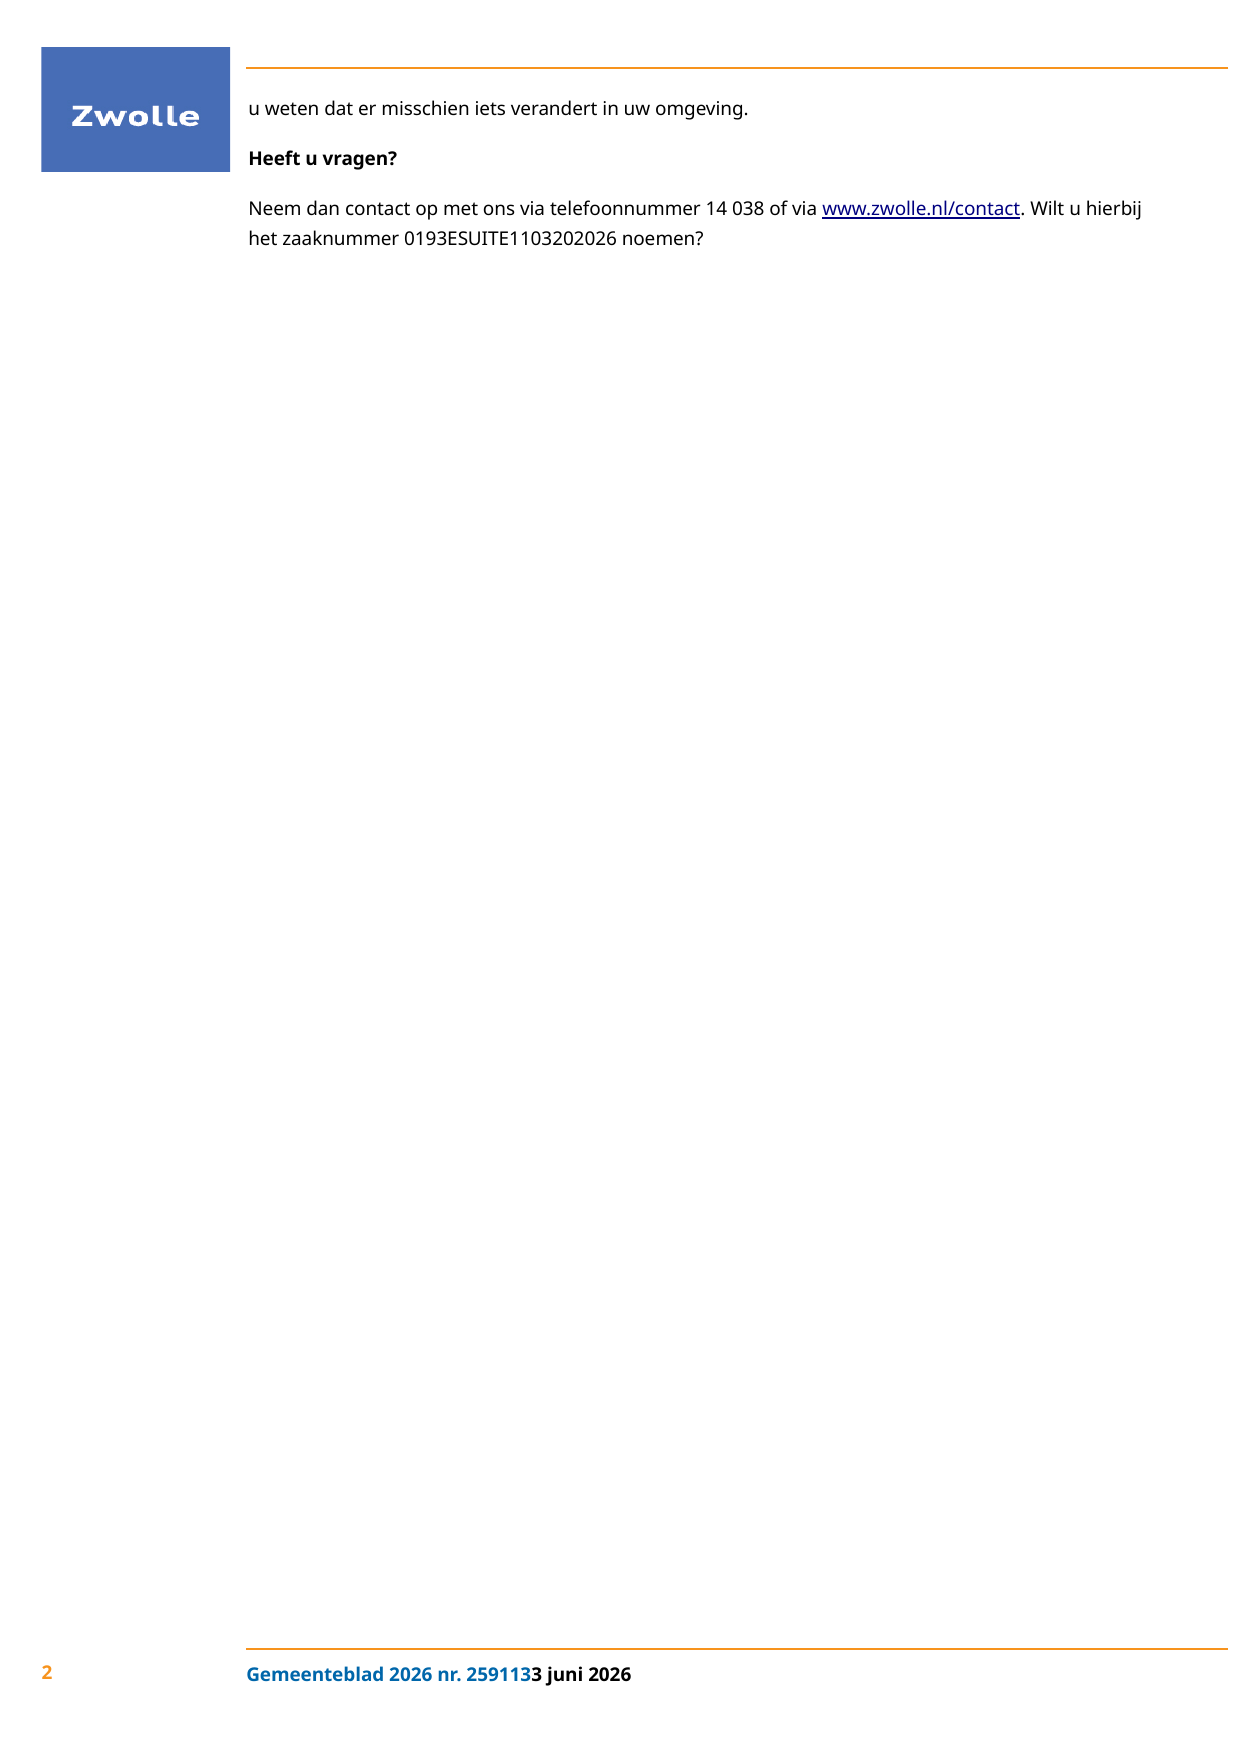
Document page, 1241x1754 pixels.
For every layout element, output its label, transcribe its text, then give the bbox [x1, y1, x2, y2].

text u weten dat er misschien iets verandert in uw omgeving. [248, 95, 1152, 121]
text Neem dan contact op met ons via telefoonnummer 14 038 of via www.zwolle.nl/contact. Wilt u hierbij het zaaknummer 0193ESUITE1103202026 noemen? [248, 196, 1152, 251]
text Heeft u vragen? [248, 145, 1152, 171]
picture [41, 47, 231, 172]
